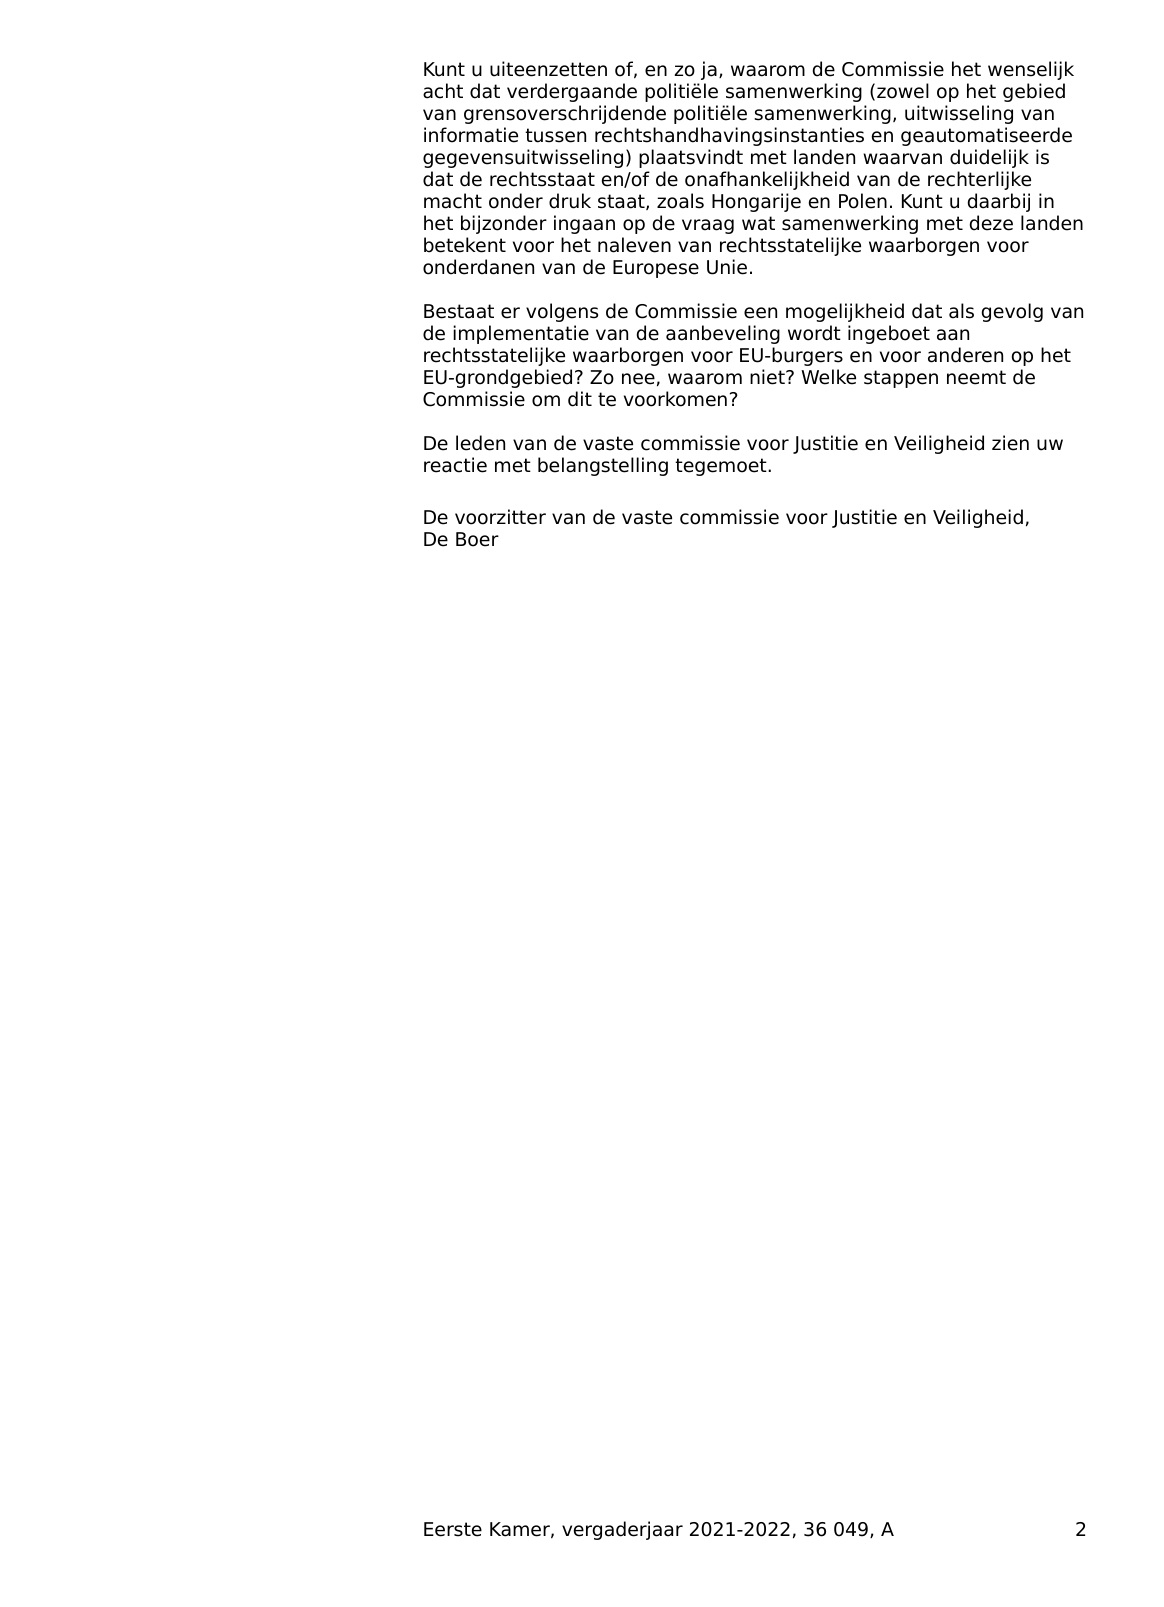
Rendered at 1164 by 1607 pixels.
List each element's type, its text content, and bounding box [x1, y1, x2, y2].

text De leden van de vaste commissie voor Justitie en Veiligheid zien uw reactie met belangstelling tegemoet. [422, 433, 1087, 477]
text Kunt u uiteenzetten of, en zo ja, waarom de Commissie het wenselijk acht dat verdergaande politiële samenwerking (zowel op het gebied van grensoverschrijdende politiële samenwerking, uitwisseling van informatie tussen rechtshandhavingsinstanties en geautomatiseerde gegevensuitwisseling) plaatsvindt met landen waarvan duidelijk is dat de rechtsstaat en/of de onafhankelijkheid van de rechterlijke macht onder druk staat, zoals Hongarije en Polen. Kunt u daarbij in het bijzonder ingaan op de vraag wat samenwerking met deze landen betekent voor het naleven van rechtsstatelijke waarborgen voor onderdanen van de Europese Unie. [422, 59, 1087, 279]
text Bestaat er volgens de Commissie een mogelijkheid dat als gevolg van de implementatie van de aanbeveling wordt ingeboet aan rechtsstatelijke waarborgen voor EU-burgers en voor anderen op het EU-grondgebied? Zo nee, waarom niet? Welke stappen neemt de Commissie om dit te voorkomen? [422, 301, 1087, 411]
text De voorzitter van de vaste commissie voor Justitie en Veiligheid, De Boer [422, 507, 1087, 551]
